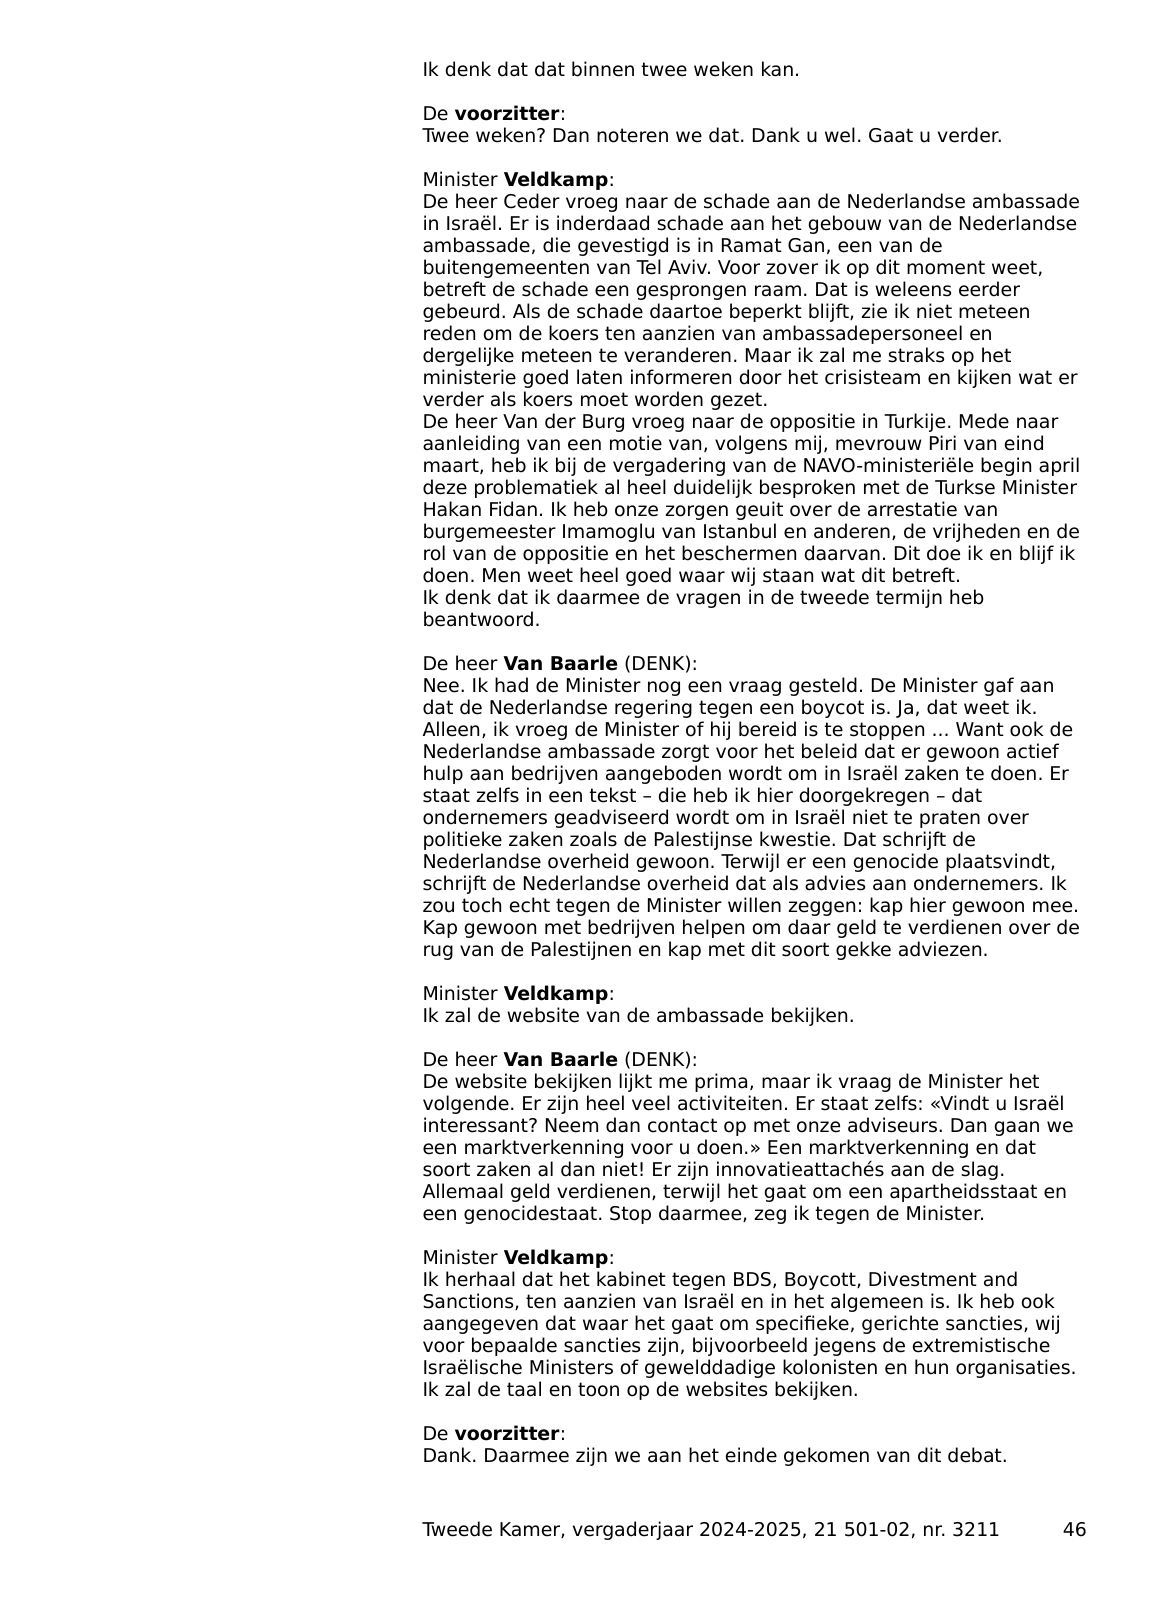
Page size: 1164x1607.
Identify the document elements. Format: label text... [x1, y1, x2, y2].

text Minister Veldkamp: [422, 169, 1087, 191]
text De heer Van der Burg vroeg naar de oppositie in Turkije. Mede naar aanleiding van een motie van, volgens mij, mevrouw Piri van eind maart, heb ik bij de vergadering van de NAVO-ministeriële begin april deze problematiek al heel duidelijk besproken met de Turkse Minister Hakan Fidan. Ik heb onze zorgen geuit over de arrestatie van burgemeester Imamoglu van Istanbul en anderen, de vrijheden en de rol van de oppositie en het beschermen daarvan. Dit doe ik en blijf ik doen. Men weet heel goed waar wij staan wat dit betreft. [422, 411, 1087, 587]
text De heer Van Baarle (DENK): [422, 1049, 1087, 1071]
text Ik herhaal dat het kabinet tegen BDS, Boycott, Divestment and Sanctions, ten aanzien van Israël en in het algemeen is. Ik heb ook aangegeven dat waar het gaat om specifieke, gerichte sancties, wij voor bepaalde sancties zijn, bijvoorbeeld jegens de extremistische Israëlische Ministers of gewelddadige kolonisten en hun organisaties. Ik zal de taal en toon op de websites bekijken. [422, 1269, 1087, 1401]
text De heer Ceder vroeg naar de schade aan de Nederlandse ambassade in Israël. Er is inderdaad schade aan het gebouw van de Nederlandse ambassade, die gevestigd is in Ramat Gan, een van de buitengemeenten van Tel Aviv. Voor zover ik op dit moment weet, betreft de schade een gesprongen raam. Dat is weleens eerder gebeurd. Als de schade daartoe beperkt blijft, zie ik niet meteen reden om de koers ten aanzien van ambassadepersoneel en dergelijke meteen te veranderen. Maar ik zal me straks op het ministerie goed laten informeren door het crisisteam en kijken wat er verder als koers moet worden gezet. [422, 191, 1087, 411]
text De heer Van Baarle (DENK): [422, 653, 1087, 675]
text De voorzitter: [422, 103, 1087, 125]
text Nee. Ik had de Minister nog een vraag gesteld. De Minister gaf aan dat de Nederlandse regering tegen een boycot is. Ja, dat weet ik. Alleen, ik vroeg de Minister of hij bereid is te stoppen ... Want ook de Nederlandse ambassade zorgt voor het beleid dat er gewoon actief hulp aan bedrijven aangeboden wordt om in Israël zaken te doen. Er staat zelfs in een tekst – die heb ik hier doorgekregen – dat ondernemers geadviseerd wordt om in Israël niet te praten over politieke zaken zoals de Palestijnse kwestie. Dat schrijft de Nederlandse overheid gewoon. Terwijl er een genocide plaatsvindt, schrijft de Nederlandse overheid dat als advies aan ondernemers. Ik zou toch echt tegen de Minister willen zeggen: kap hier gewoon mee. Kap gewoon met bedrijven helpen om daar geld te verdienen over de rug van de Palestijnen en kap met dit soort gekke adviezen. [422, 675, 1087, 961]
text De website bekijken lijkt me prima, maar ik vraag de Minister het volgende. Er zijn heel veel activiteiten. Er staat zelfs: «Vindt u Israël interessant? Neem dan contact op met onze adviseurs. Dan gaan we een marktverkenning voor u doen.» Een marktverkenning en dat soort zaken al dan niet! Er zijn innovatieattachés aan de slag. Allemaal geld verdienen, terwijl het gaat om een apartheidsstaat en een genocidestaat. Stop daarmee, zeg ik tegen de Minister. [422, 1071, 1087, 1225]
text Minister Veldkamp: [422, 983, 1087, 1005]
text De voorzitter: [422, 1423, 1087, 1445]
text Ik denk dat ik daarmee de vragen in de tweede termijn heb beantwoord. [422, 587, 1087, 631]
text Ik zal de website van de ambassade bekijken. [422, 1005, 1087, 1027]
text Ik denk dat dat binnen twee weken kan. [422, 59, 1087, 81]
text Dank. Daarmee zijn we aan het einde gekomen van dit debat. [422, 1445, 1087, 1467]
text Twee weken? Dan noteren we dat. Dank u wel. Gaat u verder. [422, 125, 1087, 147]
text Minister Veldkamp: [422, 1247, 1087, 1269]
